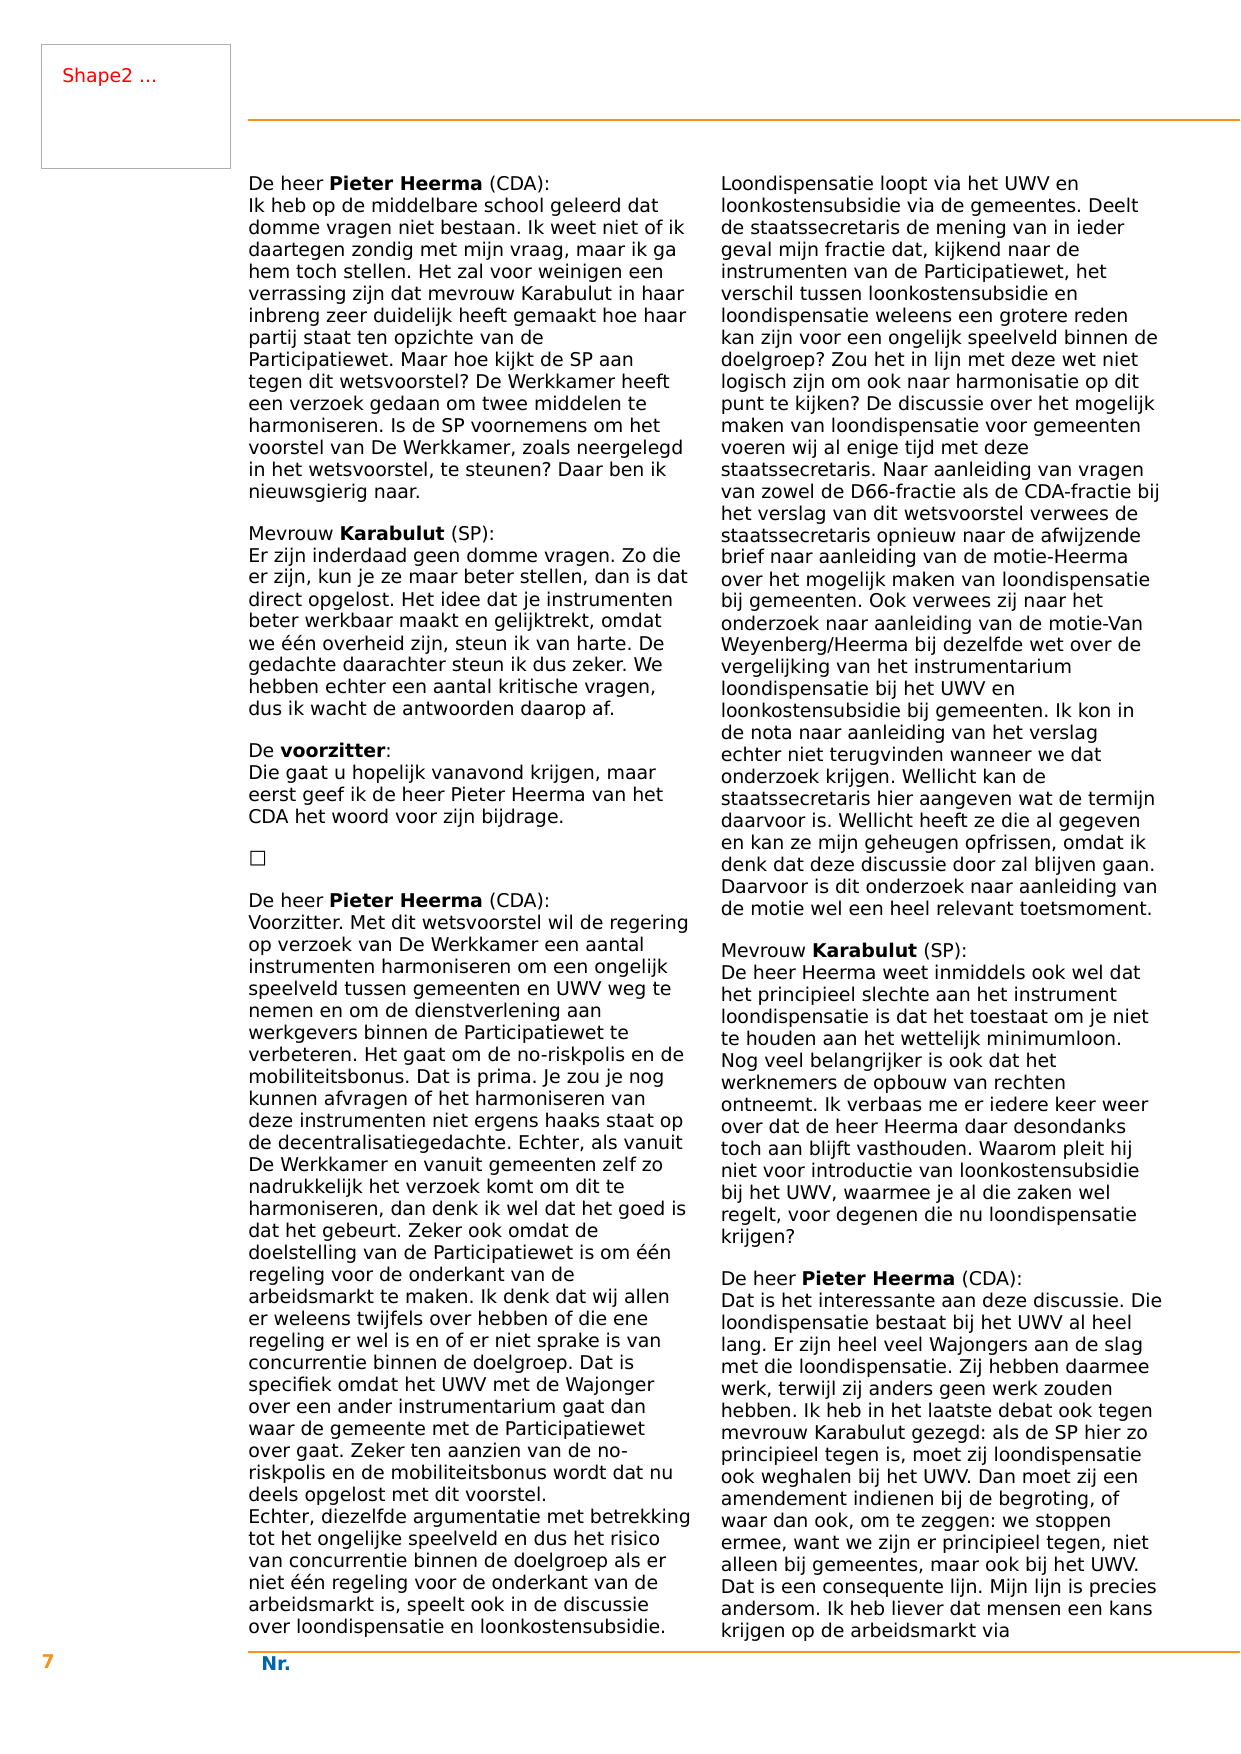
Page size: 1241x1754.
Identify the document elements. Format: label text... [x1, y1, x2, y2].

text Dat is het interessante aan deze discussie. Die loondispensatie bestaat bij het UWV al heel lang. Er zijn heel veel Wajongers aan de slag met die loondispensatie. Zij hebben daarmee werk, terwijl zij anders geen werk zouden hebben. Ik heb in het laatste debat ook tegen mevrouw Karabulut gezegd: als de SP hier zo principieel tegen is, moet zij loondispensatie ook weghalen bij het UWV. Dan moet zij een amendement indienen bij de begroting, of waar dan ook, om te zeggen: we stoppen ermee, want we zijn er principieel tegen, niet alleen bij gemeentes, maar ook bij het UWV. Dat is een consequente lijn. Mijn lijn is precies andersom. Ik heb liever dat mensen een kans krijgen op de arbeidsmarkt via [721, 1290, 1163, 1641]
text Mevrouw Karabulut (SP): [721, 940, 1163, 962]
text Er zijn inderdaad geen domme vragen. Zo die er zijn, kun je ze maar beter stellen, dan is dat direct opgelost. Het idee dat je instrumenten beter werkbaar maakt en gelijktrekt, omdat we één overheid zijn, steun ik van harte. De gedachte daarachter steun ik dus zeker. We hebben echter een aantal kritische vragen, dus ik wacht de antwoorden daarop af. [248, 544, 691, 720]
text Die gaat u hopelijk vanavond krijgen, maar eerst geef ik de heer Pieter Heerma van het CDA het woord voor zijn bijdrage. [248, 762, 691, 828]
text Voorzitter. Met dit wetsvoorstel wil de regering op verzoek van De Werkkamer een aantal instrumenten harmoniseren om een ongelijk speelveld tussen gemeenten en UWV weg te nemen en om de dienstverlening aan werkgevers binnen de Participatiewet te verbeteren. Het gaat om de no-riskpolis en de mobiliteitsbonus. Dat is prima. Je zou je nog kunnen afvragen of het harmoniseren van deze instrumenten niet ergens haaks staat op de decentralisatiegedachte. Echter, als vanuit De Werkkamer en vanuit gemeenten zelf zo nadrukkelijk het verzoek komt om dit te harmoniseren, dan denk ik wel dat het goed is dat het gebeurt. Zeker ook omdat de doelstelling van de Participatiewet is om één regeling voor de onderkant van de arbeidsmarkt te maken. Ik denk dat wij allen er weleens twijfels over hebben of die ene regeling er wel is en of er niet sprake is van concurrentie binnen de doelgroep. Dat is specifiek omdat het UWV met de Wajonger over een ander instrumentarium gaat dan waar de gemeente met de Participatiewet over gaat. Zeker ten aanzien van de no-riskpolis en de mobiliteitsbonus wordt dat nu deels opgelost met dit voorstel. [248, 912, 691, 1506]
text De heer Pieter Heerma (CDA): [248, 890, 691, 912]
text De heer Pieter Heerma (CDA): [248, 173, 691, 195]
text De voorzitter: [248, 740, 691, 762]
text Ik heb op de middelbare school geleerd dat domme vragen niet bestaan. Ik weet niet of ik daartegen zondig met mijn vraag, maar ik ga hem toch stellen. Het zal voor weinigen een verrassing zijn dat mevrouw Karabulut in haar inbreng zeer duidelijk heeft gemaakt hoe haar partij staat ten opzichte van de Participatiewet. Maar hoe kijkt de SP aan tegen dit wetsvoorstel? De Werkkamer heeft een verzoek gedaan om twee middelen te harmoniseren. Is de SP voornemens om het voorstel van De Werkkamer, zoals neergelegd in het wetsvoorstel, te steunen? Daar ben ik nieuwsgierig naar. [248, 195, 691, 502]
text ⬜ [248, 848, 691, 870]
text De heer Heerma weet inmiddels ook wel dat het principieel slechte aan het instrument loondispensatie is dat het toestaat om je niet te houden aan het wettelijk minimumloon. Nog veel belangrijker is ook dat het werknemers de opbouw van rechten ontneemt. Ik verbaas me er iedere keer weer over dat de heer Heerma daar desondanks toch aan blijft vasthouden. Waarom pleit hij niet voor introductie van loonkostensubsidie bij het UWV, waarmee je al die zaken wel regelt, voor degenen die nu loondispensatie krijgen? [721, 962, 1163, 1248]
text De heer Pieter Heerma (CDA): [721, 1268, 1163, 1290]
text Echter, diezelfde argumentatie met betrekking tot het ongelijke speelveld en dus het risico van concurrentie binnen de doelgroep als er niet één regeling voor de onderkant van de arbeidsmarkt is, speelt ook in de discussie over loondispensatie en loonkostensubsidie. [248, 1506, 691, 1637]
text Mevrouw Karabulut (SP): [248, 522, 691, 544]
text Loondispensatie loopt via het UWV en loonkostensubsidie via de gemeentes. Deelt de staatssecretaris de mening van in ieder geval mijn fractie dat, kijkend naar de instrumenten van de Participatiewet, het verschil tussen loonkostensubsidie en loondispensatie weleens een grotere reden kan zijn voor een ongelijk speelveld binnen de doelgroep? Zou het in lijn met deze wet niet logisch zijn om ook naar harmonisatie op dit punt te kijken? De discussie over het mogelijk maken van loondispensatie voor gemeenten voeren wij al enige tijd met deze staatssecretaris. Naar aanleiding van vragen van zowel de D66-fractie als de CDA-fractie bij het verslag van dit wetsvoorstel verwees de staatssecretaris opnieuw naar de afwijzende brief naar aanleiding van de motie-Heerma over het mogelijk maken van loondispensatie bij gemeenten. Ook verwees zij naar het onderzoek naar aanleiding van de motie-Van Weyenberg/Heerma bij dezelfde wet over de vergelijking van het instrumentarium loondispensatie bij het UWV en loonkostensubsidie bij gemeenten. Ik kon in de nota naar aanleiding van het verslag echter niet terugvinden wanneer we dat onderzoek krijgen. Wellicht kan de staatssecretaris hier aangeven wat de termijn daarvoor is. Wellicht heeft ze die al gegeven en kan ze mijn geheugen opfrissen, omdat ik denk dat deze discussie door zal blijven gaan. Daarvoor is dit onderzoek naar aanleiding van de motie wel een heel relevant toetsmoment. [721, 173, 1163, 920]
